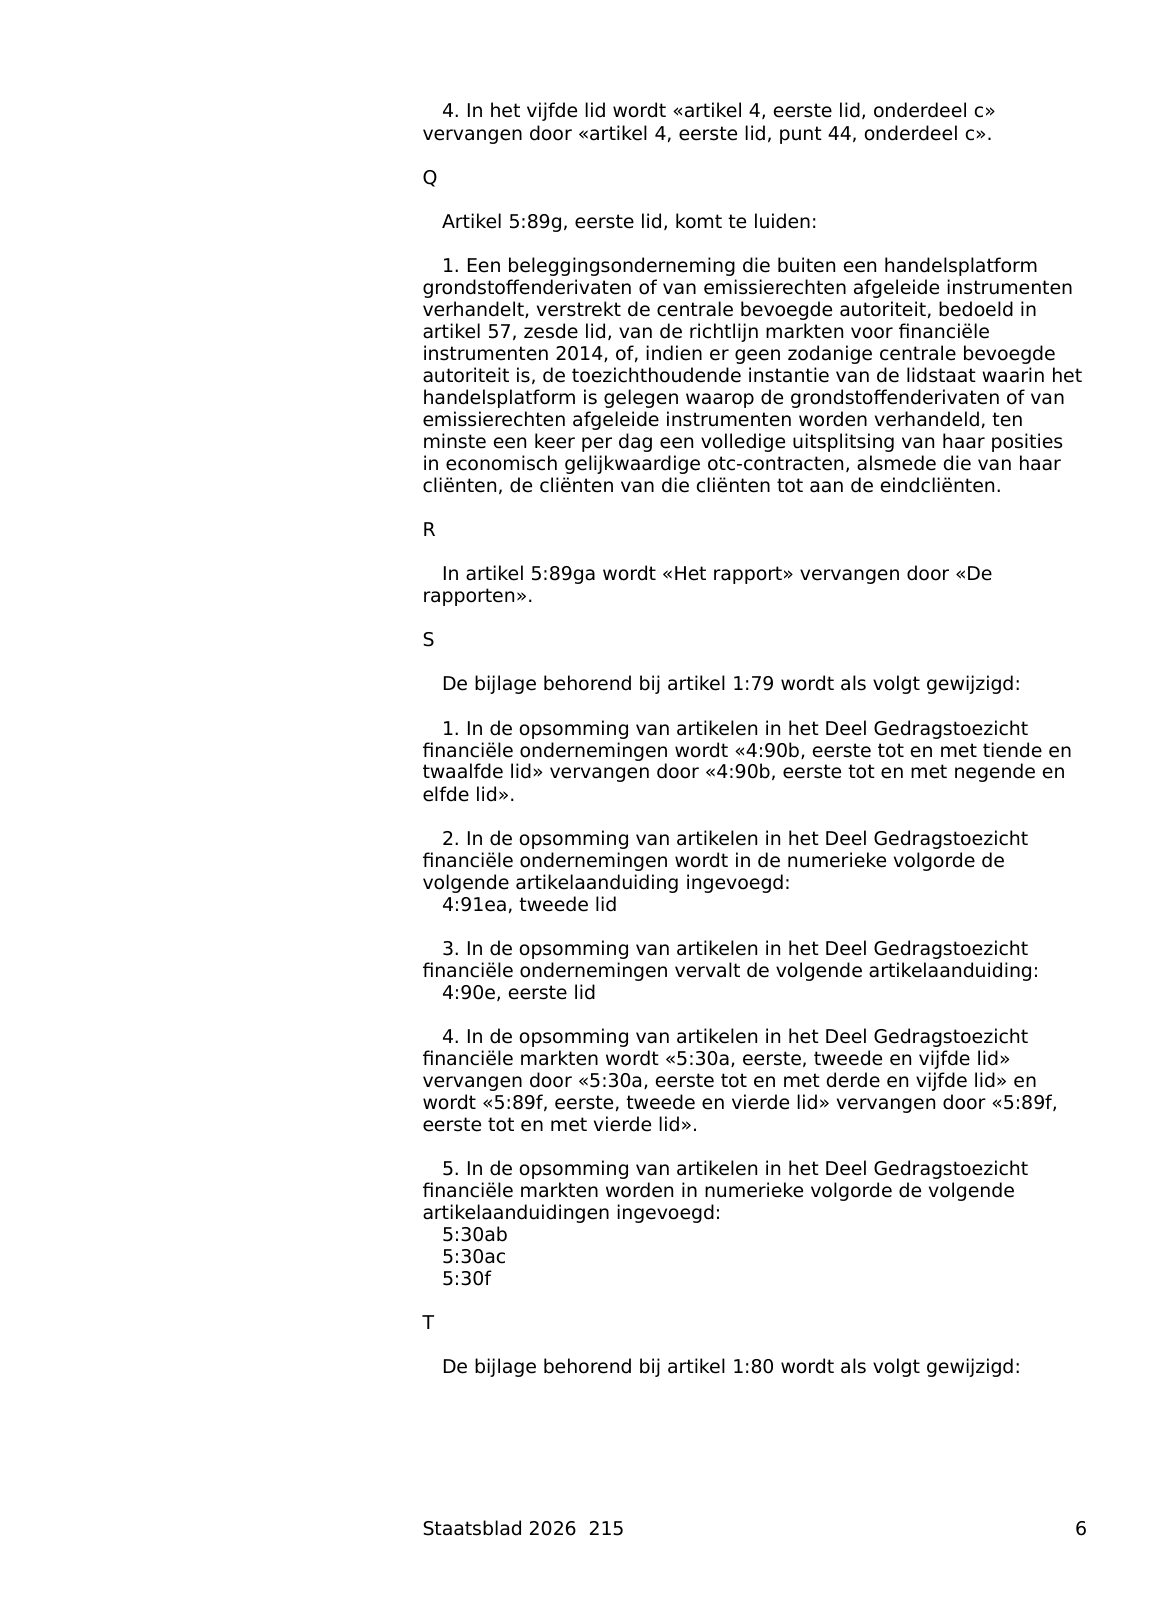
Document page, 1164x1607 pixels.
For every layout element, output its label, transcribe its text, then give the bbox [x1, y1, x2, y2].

text R [422, 519, 1087, 541]
text S [422, 629, 1087, 651]
text De bijlage behorend bij artikel 1:80 wordt als volgt gewijzigd: [422, 1356, 1087, 1378]
text 3. In de opsomming van artikelen in het Deel Gedragstoezicht financiële ondernemingen vervalt de volgende artikelaanduiding: [422, 938, 1087, 982]
text 1. In de opsomming van artikelen in het Deel Gedragstoezicht financiële ondernemingen wordt «4:90b, eerste tot en met tiende en twaalfde lid» vervangen door «4:90b, eerste tot en met negende en elfde lid». [422, 717, 1087, 805]
text 4. In het vijfde lid wordt «artikel 4, eerste lid, onderdeel c» vervangen door «artikel 4, eerste lid, punt 44, onderdeel c». [422, 100, 1087, 144]
text Artikel 5:89g, eerste lid, komt te luiden: [422, 211, 1087, 233]
text 5:30ac [422, 1246, 1087, 1268]
text 4:90e, eerste lid [422, 982, 1087, 1004]
text T [422, 1312, 1087, 1334]
text De bijlage behorend bij artikel 1:79 wordt als volgt gewijzigd: [422, 673, 1087, 695]
text 5:30f [422, 1268, 1087, 1290]
text 4. In de opsomming van artikelen in het Deel Gedragstoezicht financiële markten wordt «5:30a, eerste, tweede en vijfde lid» vervangen door «5:30a, eerste tot en met derde en vijfde lid» en wordt «5:89f, eerste, tweede en vierde lid» vervangen door «5:89f, eerste tot en met vierde lid». [422, 1026, 1087, 1136]
text 5:30ab [422, 1224, 1087, 1246]
text Q [422, 167, 1087, 188]
text In artikel 5:89ga wordt «Het rapport» vervangen door «De rapporten». [422, 563, 1087, 607]
text 5. In de opsomming van artikelen in het Deel Gedragstoezicht financiële markten worden in numerieke volgorde de volgende artikelaanduidingen ingevoegd: [422, 1158, 1087, 1224]
text 1. Een beleggingsonderneming die buiten een handelsplatform grondstoffenderivaten of van emissierechten afgeleide instrumenten verhandelt, verstrekt de centrale bevoegde autoriteit, bedoeld in artikel 57, zesde lid, van de richtlijn markten voor financiële instrumenten 2014, of, indien er geen zodanige centrale bevoegde autoriteit is, de toezichthoudende instantie van de lidstaat waarin het handelsplatform is gelegen waarop de grondstoffenderivaten of van emissierechten afgeleide instrumenten worden verhandeld, ten minste een keer per dag een volledige uitsplitsing van haar posities in economisch gelijkwaardige otc-contracten, alsmede die van haar cliënten, de cliënten van die cliënten tot aan de eindcliënten. [422, 255, 1087, 497]
text 4:91ea, tweede lid [422, 893, 1087, 916]
text 2. In de opsomming van artikelen in het Deel Gedragstoezicht financiële ondernemingen wordt in de numerieke volgorde de volgende artikelaanduiding ingevoegd: [422, 828, 1087, 893]
